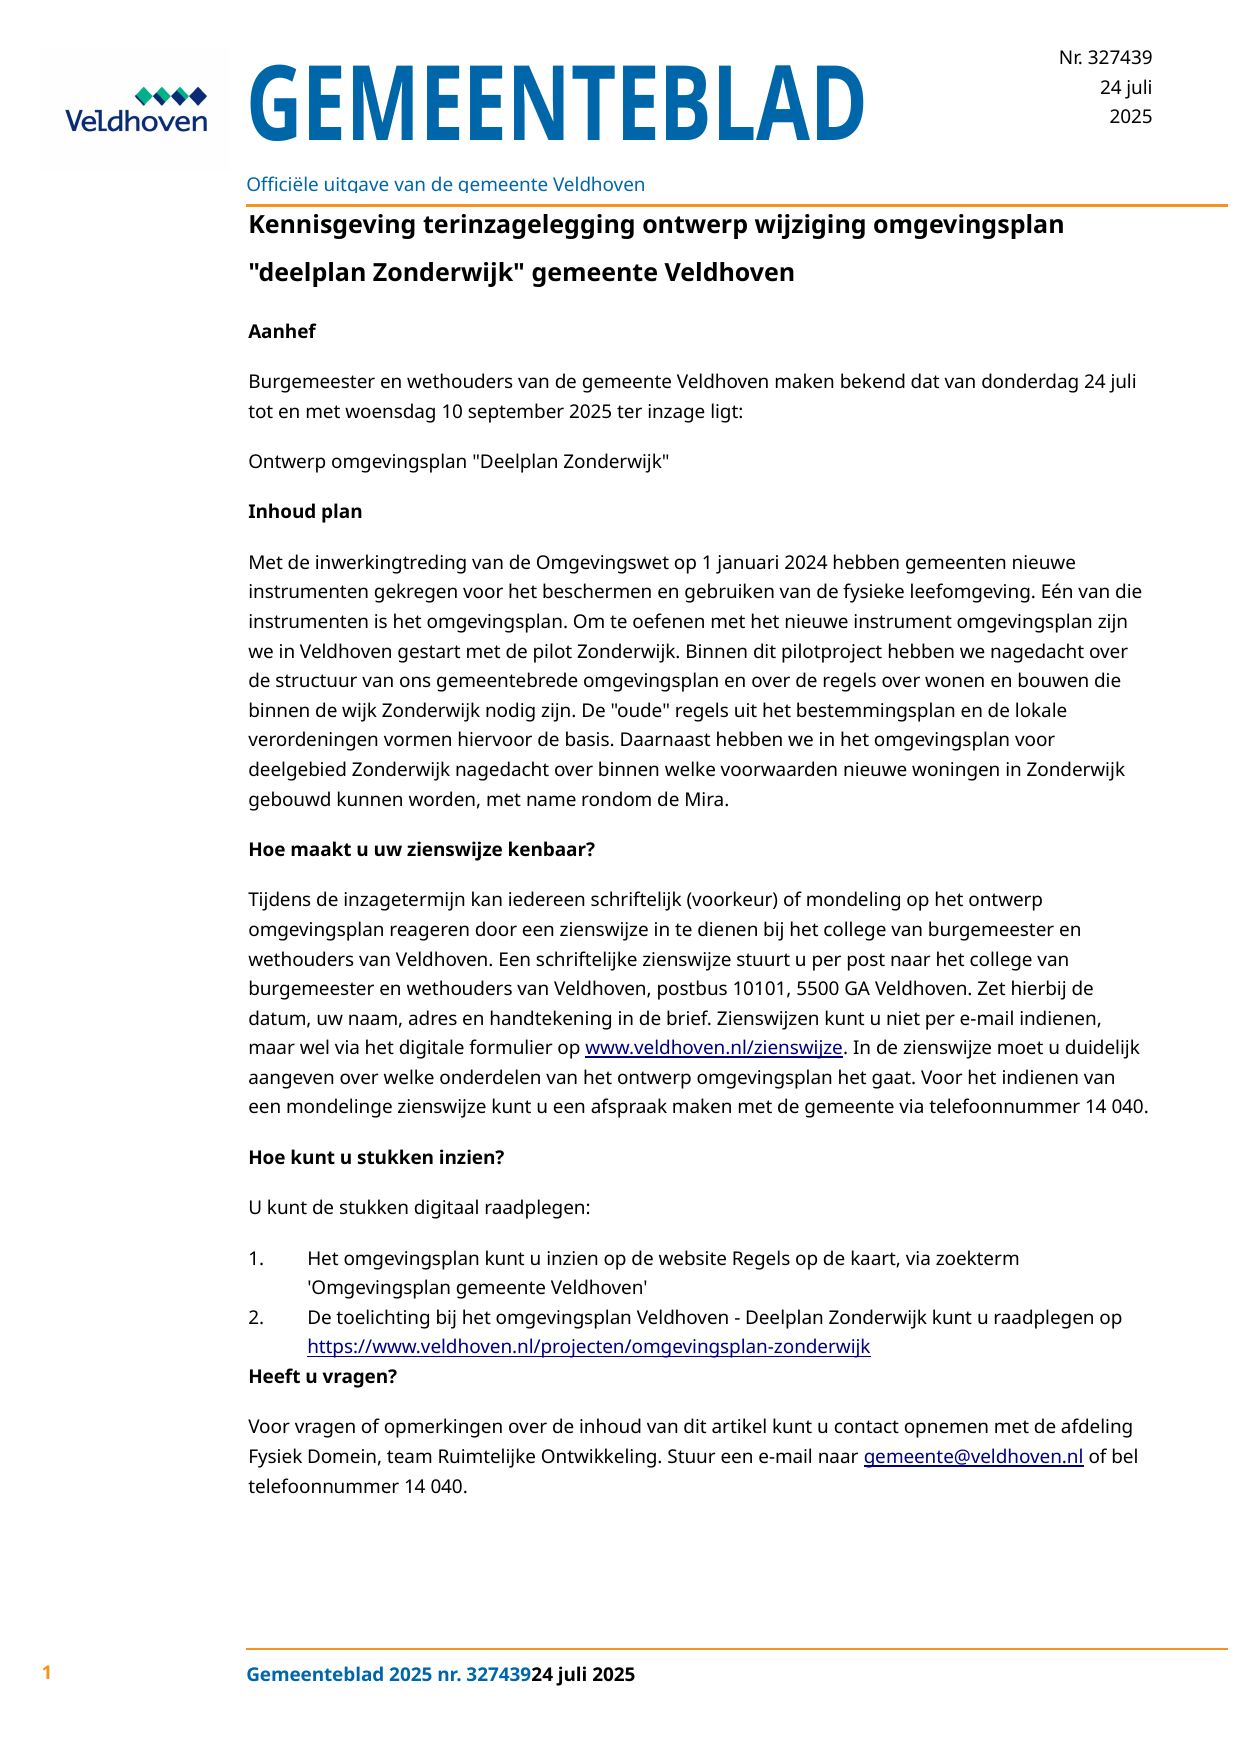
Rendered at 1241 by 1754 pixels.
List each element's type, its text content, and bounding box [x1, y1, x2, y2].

text Kennisgeving terinzagelegging ontwerp wijziging omgevingsplan "deelplan Zonderwijk" gemeente Veldhoven [248, 207, 1152, 288]
list De toelichting bij het omgevingsplan Veldhoven - Deelplan Zonderwijk kunt u raadplegen op https://www.veldhoven.nl/projecten/omgevingsplan-zonderwijk [248, 1304, 1152, 1359]
text Inhoud plan [248, 499, 1152, 524]
text Voor vragen of opmerkingen over de inhoud van dit artikel kunt u contact opnemen met de afdeling Fysiek Domein, team Ruimtelijke Ontwikkeling. Stuur een e-mail naar gemeente@veldhoven.nl of bel telefoonnummer 14 040. [248, 1414, 1152, 1499]
text Aanhef [248, 318, 1152, 344]
text Hoe kunt u stukken inzien? [248, 1144, 1152, 1170]
picture [41, 47, 231, 172]
text Tijdens de inzagetermijn kan iedereen schriftelijk (voorkeur) of mondeling op het ontwerp omgevingsplan reageren door een zienswijze in te dienen bij het college van burgemeester en wethouders van Veldhoven. Een schriftelijke zienswijze stuurt u per post naar het college van burgemeester en wethouders van Veldhoven, postbus 10101, 5500 GA Veldhoven. Zet hierbij de datum, uw naam, adres en handtekening in de brief. Zienswijzen kunt u niet per e-mail indienen, maar wel via het digitale formulier op www.veldhoven.nl/zienswijze. In de zienswijze moet u duidelijk aangeven over welke onderdelen van het ontwerp omgevingsplan het gaat. Voor het indienen van een mondelinge zienswijze kunt u een afspraak maken met de gemeente via telefoonnummer 14 040. [248, 887, 1152, 1119]
text Heeft u vragen? [248, 1363, 1152, 1389]
text U kunt de stukken digitaal raadplegen: [248, 1194, 1152, 1220]
text Burgemeester en wethouders van de gemeente Veldhoven maken bekend dat van donderdag 24 juli tot en met woensdag 10 september 2025 ter inzage ligt: [248, 368, 1152, 424]
list Het omgevingsplan kunt u inzien op de website Regels op de kaart, via zoekterm 'Omgevingsplan gemeente Veldhoven' [248, 1245, 1152, 1300]
text Ontwerp omgevingsplan "Deelplan Zonderwijk" [248, 448, 1152, 474]
text Met de inwerkingtreding van de Omgevingswet op 1 januari 2024 hebben gemeenten nieuwe instrumenten gekregen voor het beschermen en gebruiken van de fysieke leefomgeving. Eén van die instrumenten is het omgevingsplan. Om te oefenen met het nieuwe instrument omgevingsplan zijn we in Veldhoven gestart met de pilot Zonderwijk. Binnen dit pilotproject hebben we nagedacht over de structuur van ons gemeentebrede omgevingsplan en over de regels over wonen en bouwen die binnen de wijk Zonderwijk nodig zijn. De "oude" regels uit het bestemmingsplan en de lokale verordeningen vormen hiervoor de basis. Daarnaast hebben we in het omgevingsplan voor deelgebied Zonderwijk nagedacht over binnen welke voorwaarden nieuwe woningen in Zonderwijk gebouwd kunnen worden, met name rondom de Mira. [248, 549, 1152, 812]
text Hoe maakt u uw zienswijze kenbaar? [248, 836, 1152, 862]
